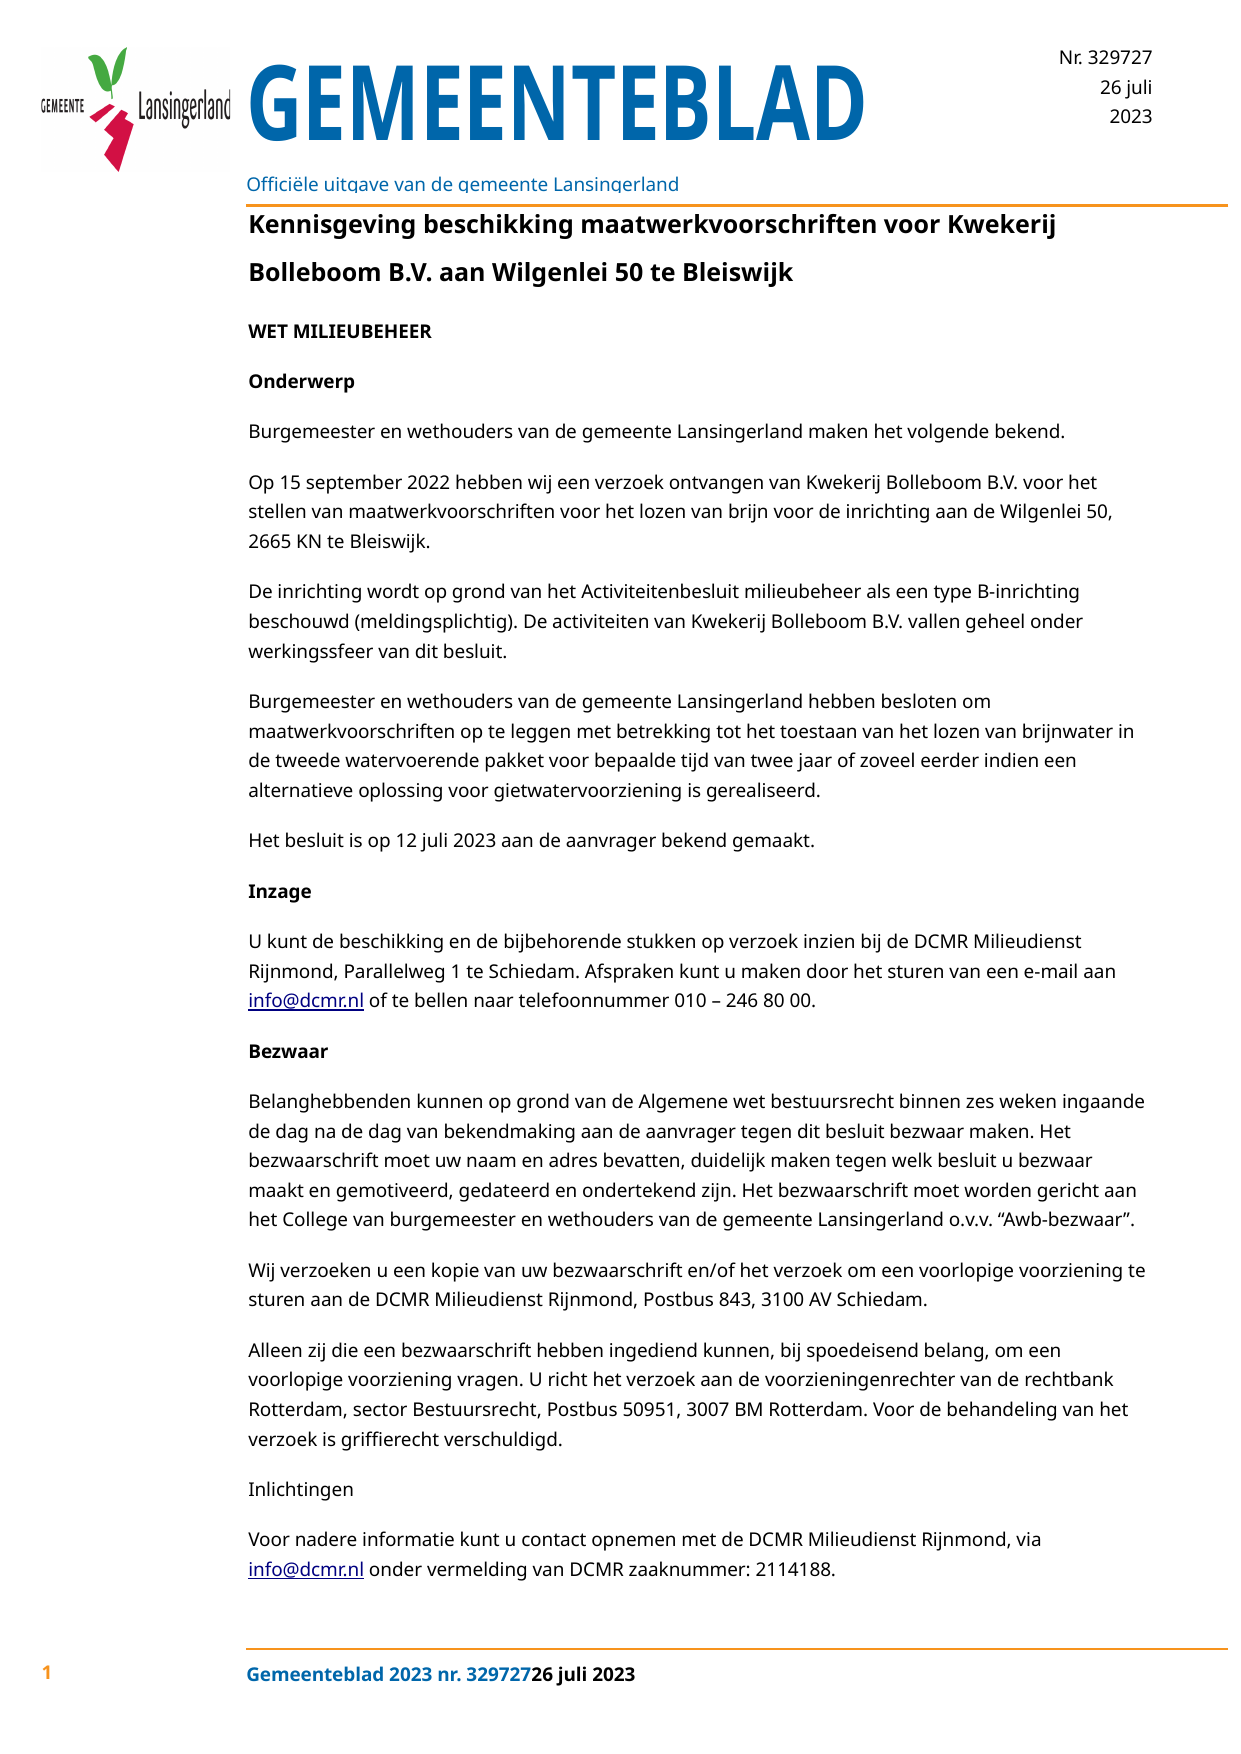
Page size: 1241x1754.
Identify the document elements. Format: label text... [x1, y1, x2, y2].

picture [41, 47, 231, 172]
text Op 15 september 2022 hebben wij een verzoek ontvangen van Kwekerij Bolleboom B.V. voor het stellen van maatwerkvoorschriften voor het lozen van brijn voor de inrichting aan de Wilgenlei 50, 2665 KN te Bleiswijk. [248, 469, 1152, 554]
text Alleen zij die een bezwaarschrift hebben ingediend kunnen, bij spoedeisend belang, om een voorlopige voorziening vragen. U richt het verzoek aan de voorzieningenrechter van de rechtbank Rotterdam, sector Bestuursrecht, Postbus 50951, 3007 BM Rotterdam. Voor de behandeling van het verzoek is griffierecht verschuldigd. [248, 1337, 1152, 1452]
text Inlichtingen [248, 1476, 1152, 1502]
text Voor nadere informatie kunt u contact opnemen met de DCMR Milieudienst Rijnmond, via info@dcmr.nl onder vermelding van DCMR zaaknummer: 2114188. [248, 1527, 1152, 1582]
text WET MILIEUBEHEER [248, 318, 1152, 344]
text Kennisgeving beschikking maatwerkvoorschriften voor Kwekerij Bolleboom B.V. aan Wilgenlei 50 te Bleiswijk [248, 207, 1152, 288]
text De inrichting wordt op grond van het Activiteitenbesluit milieubeheer als een type B-inrichting beschouwd (meldingsplichtig). De activiteiten van Kwekerij Bolleboom B.V. vallen geheel onder werkingssfeer van dit besluit. [248, 579, 1152, 664]
text Burgemeester en wethouders van de gemeente Lansingerland hebben besloten om maatwerkvoorschriften op te leggen met betrekking tot het toestaan van het lozen van brijnwater in de tweede watervoerende pakket voor bepaalde tijd van twee jaar of zoveel eerder indien een alternatieve oplossing voor gietwatervoorziening is gerealiseerd. [248, 688, 1152, 803]
text Bezwaar [248, 1038, 1152, 1064]
text Belanghebbenden kunnen op grond van de Algemene wet bestuursrecht binnen zes weken ingaande de dag na de dag van bekendmaking aan de aanvrager tegen dit besluit bezwaar maken. Het bezwaarschrift moet uw naam en adres bevatten, duidelijk maken tegen welk besluit u bezwaar maakt en gemotiveerd, gedateerd en ondertekend zijn. Het bezwaarschrift moet worden gericht aan het College van burgemeester en wethouders van de gemeente Lansingerland o.v.v. “Awb-bezwaar”. [248, 1088, 1152, 1232]
text U kunt de beschikking en de bijbehorende stukken op verzoek inzien bij de DCMR Milieudienst Rijnmond, Parallelweg 1 te Schiedam. Afspraken kunt u maken door het sturen van een e-mail aan info@dcmr.nl of te bellen naar telefoonnummer 010 – 246 80 00. [248, 928, 1152, 1013]
text Burgemeester en wethouders van de gemeente Lansingerland maken het volgende bekend. [248, 419, 1152, 444]
text Onderwerp [248, 368, 1152, 394]
text Wij verzoeken u een kopie van uw bezwaarschrift en/of het verzoek om een voorlopige voorziening te sturen aan de DCMR Milieudienst Rijnmond, Postbus 843, 3100 AV Schiedam. [248, 1257, 1152, 1312]
text Inzage [248, 878, 1152, 904]
text Het besluit is op 12 juli 2023 aan de aanvrager bekend gemaakt. [248, 827, 1152, 853]
